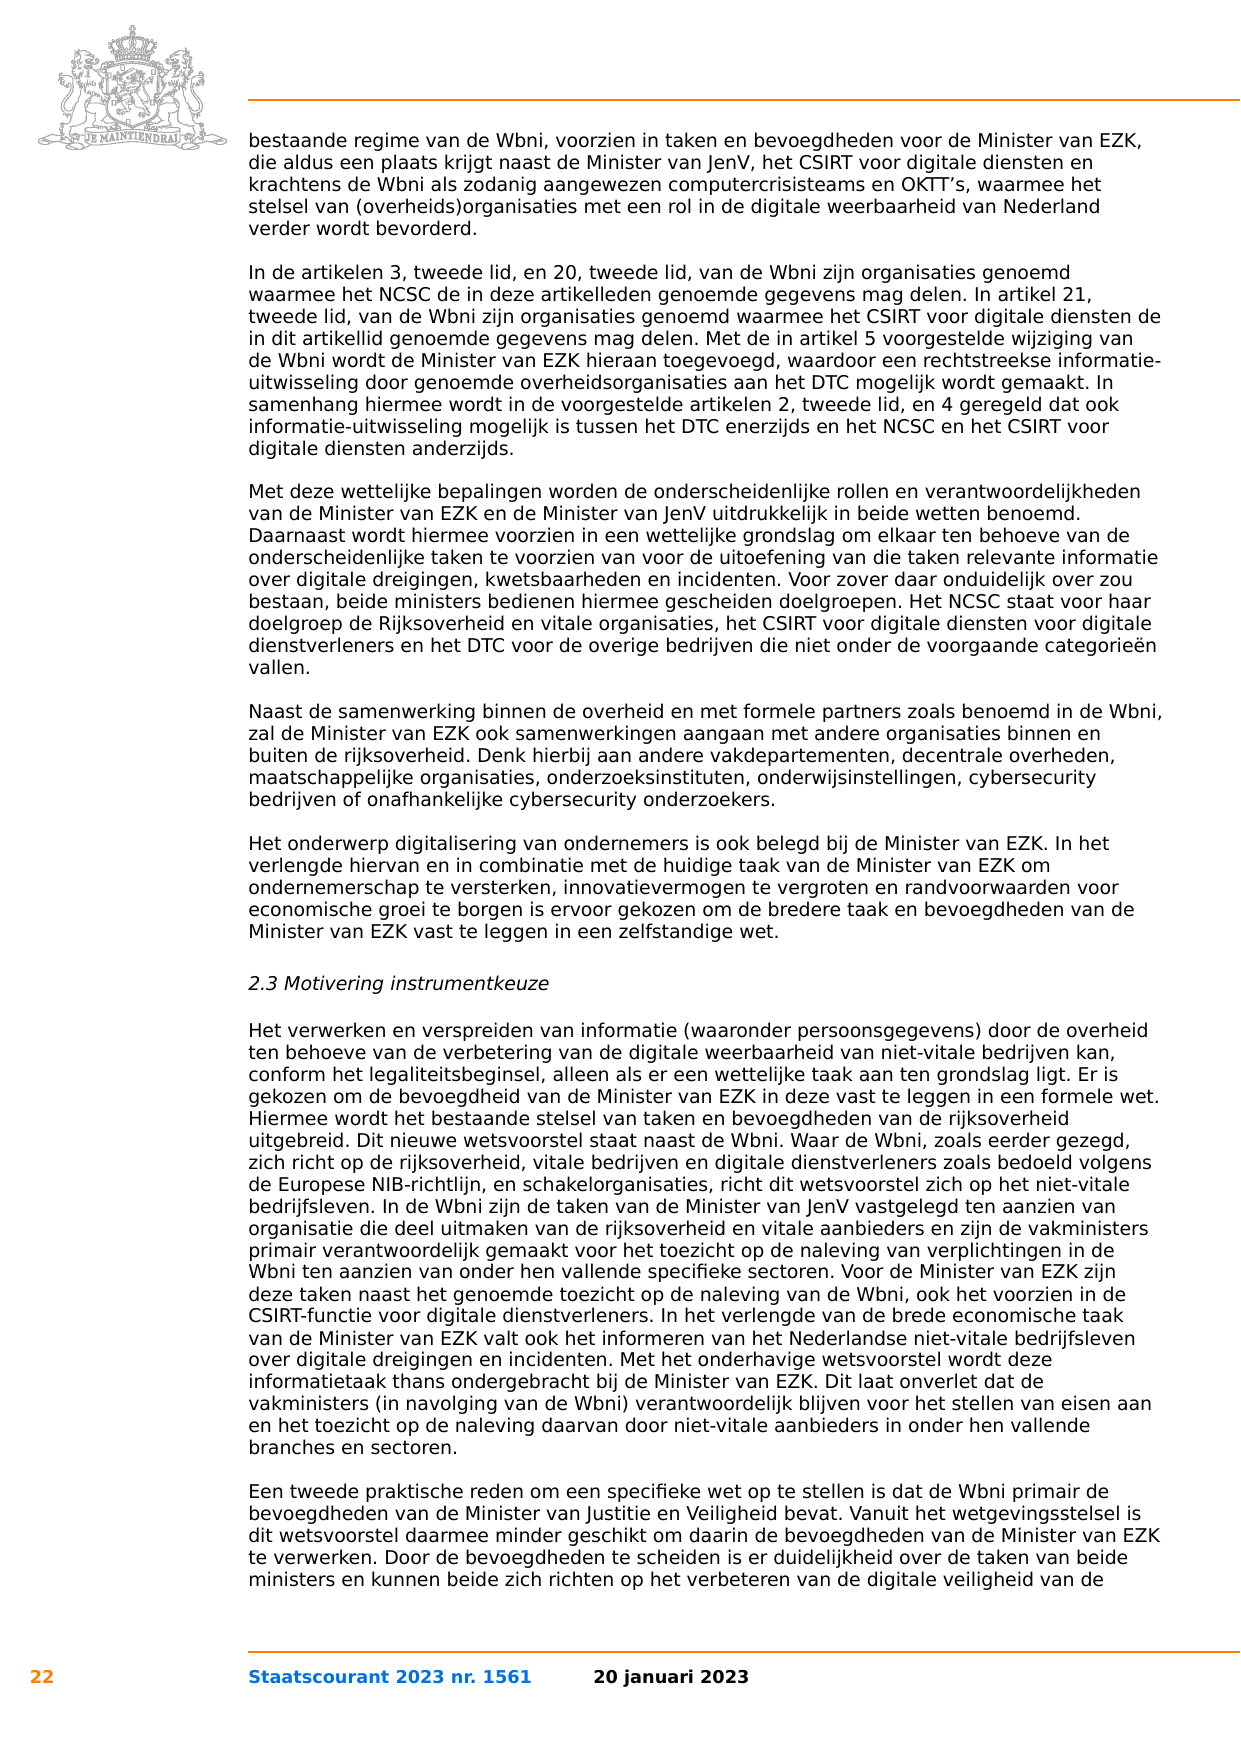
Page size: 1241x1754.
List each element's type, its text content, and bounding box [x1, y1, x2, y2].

picture [38, 25, 227, 150]
text Een tweede praktische reden om een specifieke wet op te stellen is dat de Wbni primair de bevoegdheden van de Minister van Justitie en Veiligheid bevat. Vanuit het wetgevingsstelsel is dit wetsvoorstel daarmee minder geschikt om daarin de bevoegdheden van de Minister van EZK te verwerken. Door de bevoegdheden te scheiden is er duidelijkheid over de taken van beide ministers en kunnen beide zich richten op het verbeteren van de digitale veiligheid van de [248, 1481, 1163, 1591]
subtitle 2.3 Motivering instrumentkeuze [248, 973, 1163, 995]
text Het onderwerp digitalisering van ondernemers is ook belegd bij de Minister van EZK. In het verlengde hiervan en in combinatie met de huidige taak van de Minister van EZK om ondernemerschap te versterken, innovatievermogen te vergroten en randvoorwaarden voor economische groei te borgen is ervoor gekozen om de bredere taak en bevoegdheden van de Minister van EZK vast te leggen in een zelfstandige wet. [248, 833, 1163, 943]
text Met deze wettelijke bepalingen worden de onderscheidenlijke rollen en verantwoordelijkheden van de Minister van EZK en de Minister van JenV uitdrukkelijk in beide wetten benoemd. Daarnaast wordt hiermee voorzien in een wettelijke grondslag om elkaar ten behoeve van de onderscheidenlijke taken te voorzien van voor de uitoefening van die taken relevante informatie over digitale dreigingen, kwetsbaarheden en incidenten. Voor zover daar onduidelijk over zou bestaan, beide ministers bedienen hiermee gescheiden doelgroepen. Het NCSC staat voor haar doelgroep de Rijksoverheid en vitale organisaties, het CSIRT voor digitale diensten voor digitale dienstverleners en het DTC voor de overige bedrijven die niet onder de voorgaande categorieën vallen. [248, 481, 1163, 679]
text Het verwerken en verspreiden van informatie (waaronder persoonsgegevens) door de overheid ten behoeve van de verbetering van de digitale weerbaarheid van niet-vitale bedrijven kan, conform het legaliteitsbeginsel, alleen als er een wettelijke taak aan ten grondslag ligt. Er is gekozen om de bevoegdheid van de Minister van EZK in deze vast te leggen in een formele wet. Hiermee wordt het bestaande stelsel van taken en bevoegdheden van de rijksoverheid uitgebreid. Dit nieuwe wetsvoorstel staat naast de Wbni. Waar de Wbni, zoals eerder gezegd, zich richt op de rijksoverheid, vitale bedrijven en digitale dienstverleners zoals bedoeld volgens de Europese NIB-richtlijn, en schakelorganisaties, richt dit wetsvoorstel zich op het niet-vitale bedrijfsleven. In de Wbni zijn de taken van de Minister van JenV vastgelegd ten aanzien van organisatie die deel uitmaken van de rijksoverheid en vitale aanbieders en zijn de vakministers primair verantwoordelijk gemaakt voor het toezicht op de naleving van verplichtingen in de Wbni ten aanzien van onder hen vallende specifieke sectoren. Voor de Minister van EZK zijn deze taken naast het genoemde toezicht op de naleving van de Wbni, ook het voorzien in de CSIRT-functie voor digitale dienstverleners. In het verlengde van de brede economische taak van de Minister van EZK valt ook het informeren van het Nederlandse niet-vitale bedrijfsleven over digitale dreigingen en incidenten. Met het onderhavige wetsvoorstel wordt deze informatietaak thans ondergebracht bij de Minister van EZK. Dit laat onverlet dat de vakministers (in navolging van de Wbni) verantwoordelijk blijven voor het stellen van eisen aan en het toezicht op de naleving daarvan door niet-vitale aanbieders in onder hen vallende branches en sectoren. [248, 1020, 1163, 1459]
text bestaande regime van de Wbni, voorzien in taken en bevoegdheden voor de Minister van EZK, die aldus een plaats krijgt naast de Minister van JenV, het CSIRT voor digitale diensten en krachtens de Wbni als zodanig aangewezen computercrisisteams en OKTT’s, waarmee het stelsel van (overheids)organisaties met een rol in de digitale weerbaarheid van Nederland verder wordt bevorderd. [248, 130, 1163, 240]
text Naast de samenwerking binnen de overheid en met formele partners zoals benoemd in de Wbni, zal de Minister van EZK ook samenwerkingen aangaan met andere organisaties binnen en buiten de rijksoverheid. Denk hierbij aan andere vakdepartementen, decentrale overheden, maatschappelijke organisaties, onderzoeksinstituten, onderwijsinstellingen, cybersecurity bedrijven of onafhankelijke cybersecurity onderzoekers. [248, 701, 1163, 811]
text In de artikelen 3, tweede lid, en 20, tweede lid, van de Wbni zijn organisaties genoemd waarmee het NCSC de in deze artikelleden genoemde gegevens mag delen. In artikel 21, tweede lid, van de Wbni zijn organisaties genoemd waarmee het CSIRT voor digitale diensten de in dit artikellid genoemde gegevens mag delen. Met de in artikel 5 voorgestelde wijziging van de Wbni wordt de Minister van EZK hieraan toegevoegd, waardoor een rechtstreekse informatie-uitwisseling door genoemde overheidsorganisaties aan het DTC mogelijk wordt gemaakt. In samenhang hiermee wordt in de voorgestelde artikelen 2, tweede lid, en 4 geregeld dat ook informatie-uitwisseling mogelijk is tussen het DTC enerzijds en het NCSC en het CSIRT voor digitale diensten anderzijds. [248, 262, 1163, 459]
